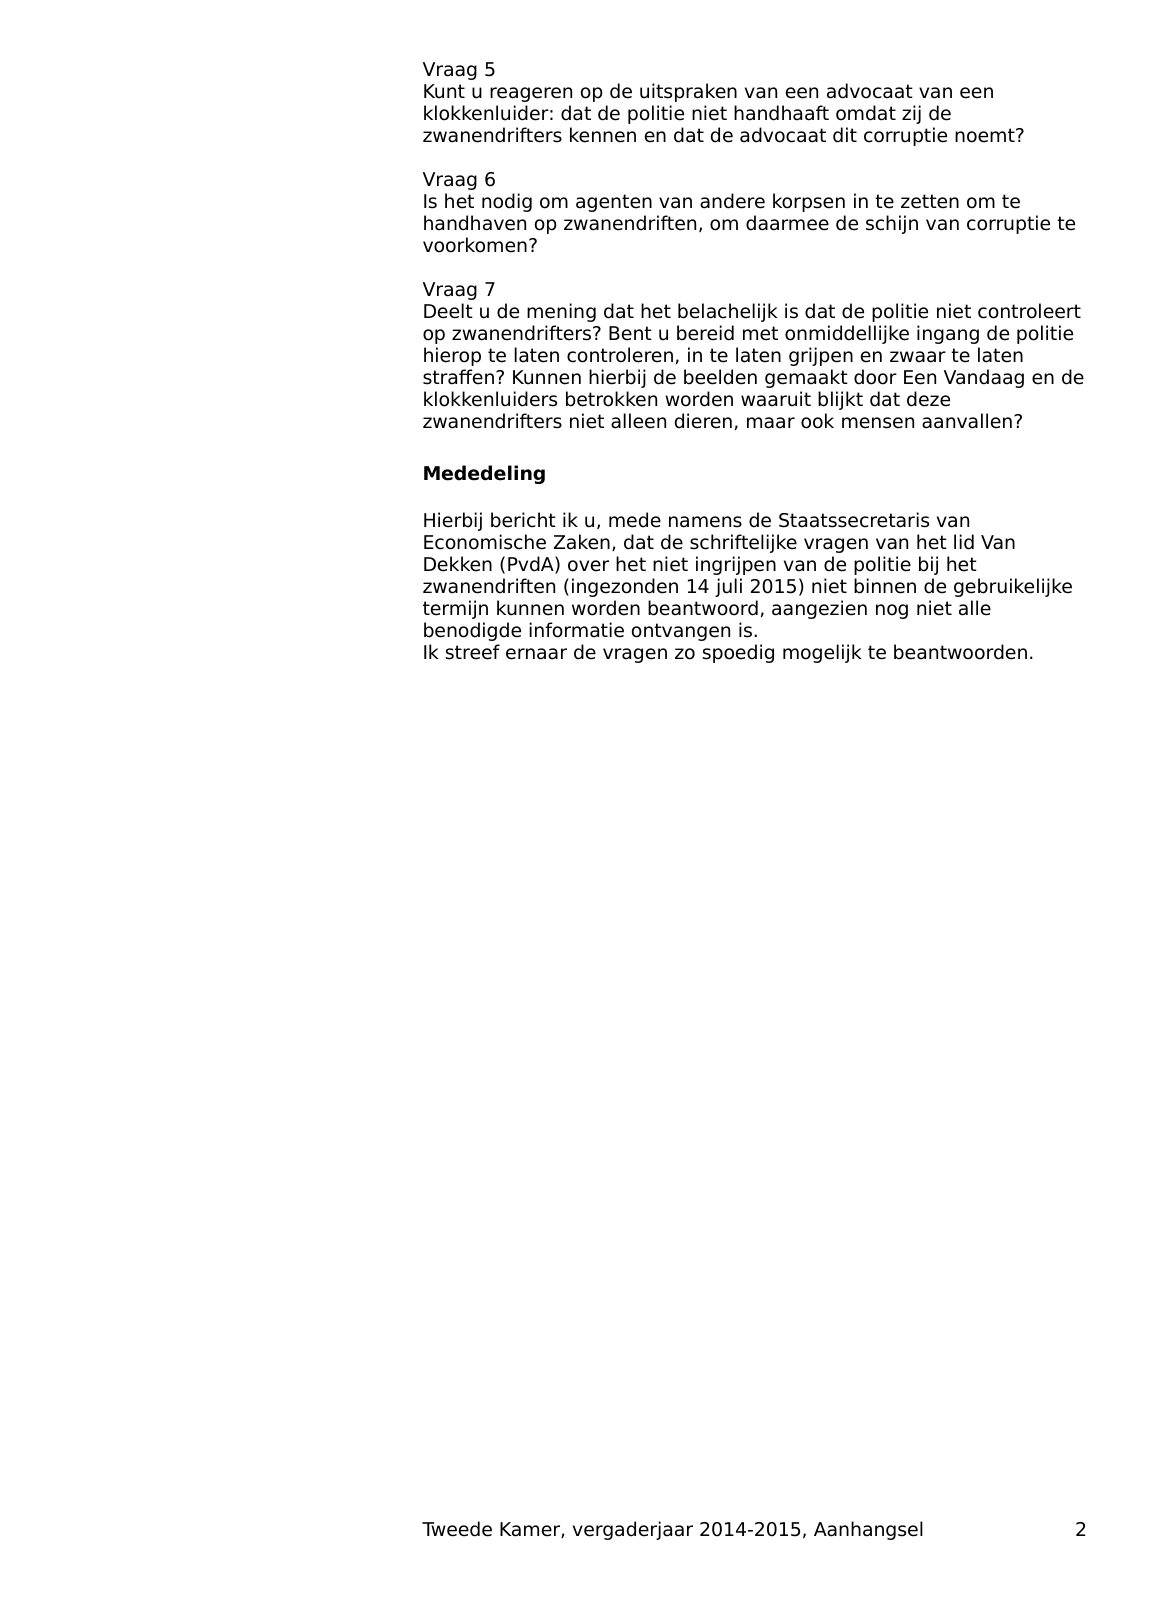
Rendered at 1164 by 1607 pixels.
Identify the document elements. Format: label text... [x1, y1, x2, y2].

text Vraag 6 [422, 169, 1087, 191]
text Hierbij bericht ik u, mede namens de Staatssecretaris van Economische Zaken, dat de schriftelijke vragen van het lid Van Dekken (PvdA) over het niet ingrijpen van de politie bij het zwanendriften (ingezonden 14 juli 2015) niet binnen de gebruikelijke termijn kunnen worden beantwoord, aangezien nog niet alle benodigde informatie ontvangen is. [422, 510, 1087, 642]
subtitle Mededeling [422, 463, 1087, 485]
text Is het nodig om agenten van andere korpsen in te zetten om te handhaven op zwanendriften, om daarmee de schijn van corruptie te voorkomen? [422, 191, 1087, 257]
text Kunt u reageren op de uitspraken van een advocaat van een klokkenluider: dat de politie niet handhaaft omdat zij de zwanendrifters kennen en dat de advocaat dit corruptie noemt? [422, 81, 1087, 147]
text Ik streef ernaar de vragen zo spoedig mogelijk te beantwoorden. [422, 642, 1087, 664]
text Deelt u de mening dat het belachelijk is dat de politie niet controleert op zwanendrifters? Bent u bereid met onmiddellijke ingang de politie hierop te laten controleren, in te laten grijpen en zwaar te laten straffen? Kunnen hierbij de beelden gemaakt door Een Vandaag en de klokkenluiders betrokken worden waaruit blijkt dat deze zwanendrifters niet alleen dieren, maar ook mensen aanvallen? [422, 301, 1087, 433]
text Vraag 7 [422, 279, 1087, 301]
text Vraag 5 [422, 59, 1087, 81]
